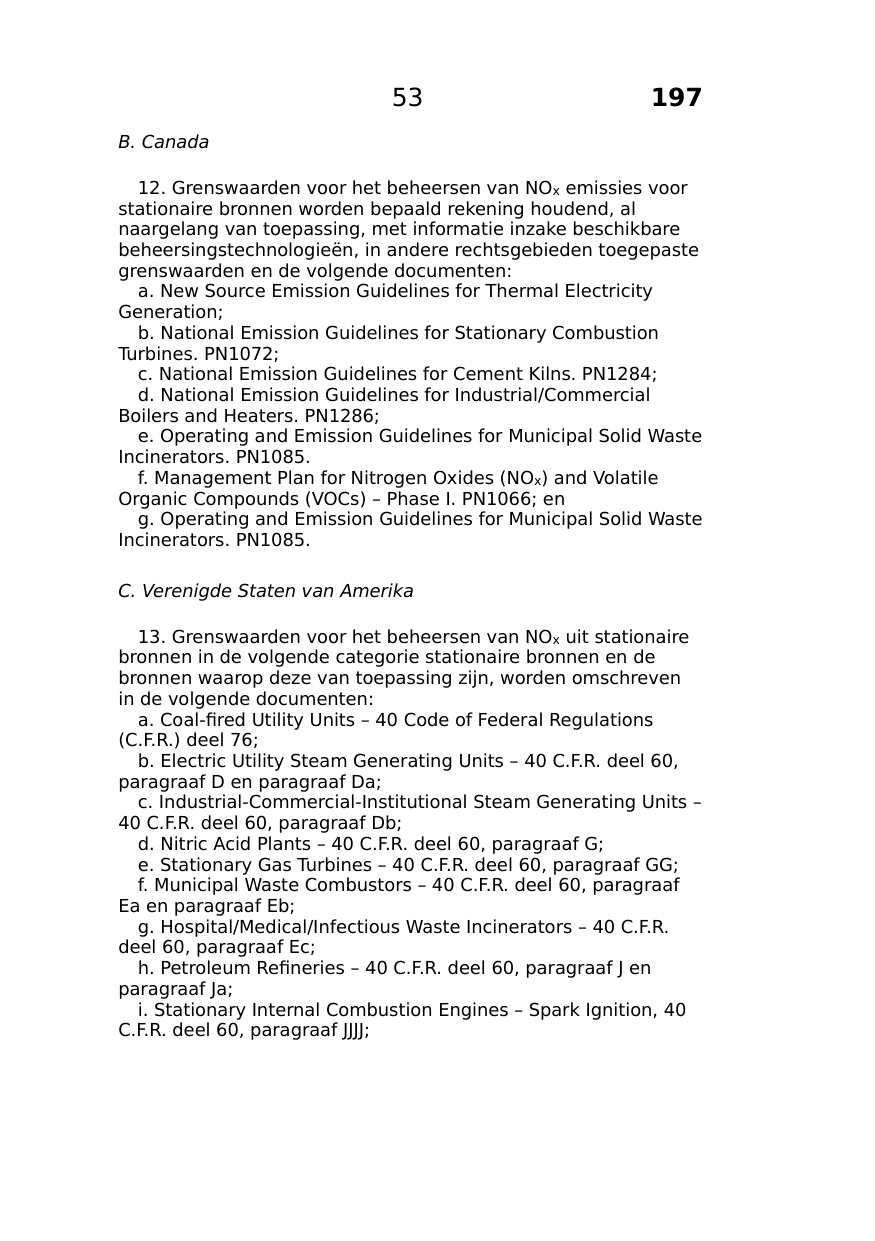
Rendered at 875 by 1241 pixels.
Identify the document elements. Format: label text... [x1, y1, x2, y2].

text c. National Emission Guidelines for Cement Kilns. PN1284; [118, 364, 703, 385]
text d. National Emission Guidelines for Industrial/Commercial Boilers and Heaters. PN1286; [118, 385, 703, 426]
text b. Electric Utility Steam Generating Units – 40 C.F.R. deel 60, paragraaf D en paragraaf Da; [118, 751, 703, 792]
text g. Hospital/Medical/Infectious Waste Incinerators – 40 C.F.R. deel 60, paragraaf Ec; [118, 917, 703, 958]
text f. Municipal Waste Combustors – 40 C.F.R. deel 60, paragraaf Ea en paragraaf Eb; [118, 875, 703, 917]
text c. Industrial-Commercial-Institutional Steam Generating Units – 40 C.F.R. deel 60, paragraaf Db; [118, 792, 703, 834]
text i. Stationary Internal Combustion Engines – Spark Ignition, 40 C.F.R. deel 60, paragraaf JJJJ; [118, 999, 703, 1041]
subtitle B. Canada [118, 132, 703, 153]
text f. Management Plan for Nitrogen Oxides (NOx) and Volatile Organic Compounds (VOCs) – Phase I. PN1066; en [118, 468, 703, 509]
text b. National Emission Guidelines for Stationary Combustion Turbines. PN1072; [118, 323, 703, 364]
text 13. Grenswaarden voor het beheersen van NOx uit stationaire bronnen in de volgende categorie stationaire bronnen en de bronnen waarop deze van toepassing zijn, worden omschreven in de volgende documenten: [118, 626, 703, 709]
text g. Operating and Emission Guidelines for Municipal Solid Waste Incinerators. PN1085. [118, 509, 703, 551]
text 12. Grenswaarden voor het beheersen van NOx emissies voor stationaire bronnen worden bepaald rekening houdend, al naargelang van toepassing, met informatie inzake beschikbare beheersingstechnologieën, in andere rechtsgebieden toegepaste grenswaarden en de volgende documenten: [118, 178, 703, 281]
text e. Operating and Emission Guidelines for Municipal Solid Waste Incinerators. PN1085. [118, 426, 703, 468]
text a. New Source Emission Guidelines for Thermal Electricity Generation; [118, 281, 703, 323]
text a. Coal-fired Utility Units – 40 Code of Federal Regulations (C.F.R.) deel 76; [118, 709, 703, 751]
text h. Petroleum Refineries – 40 C.F.R. deel 60, paragraaf J en paragraaf Ja; [118, 958, 703, 999]
subtitle C. Verenigde Staten van Amerika [118, 581, 703, 601]
text d. Nitric Acid Plants – 40 C.F.R. deel 60, paragraaf G; [118, 834, 703, 854]
text e. Stationary Gas Turbines – 40 C.F.R. deel 60, paragraaf GG; [118, 854, 703, 875]
